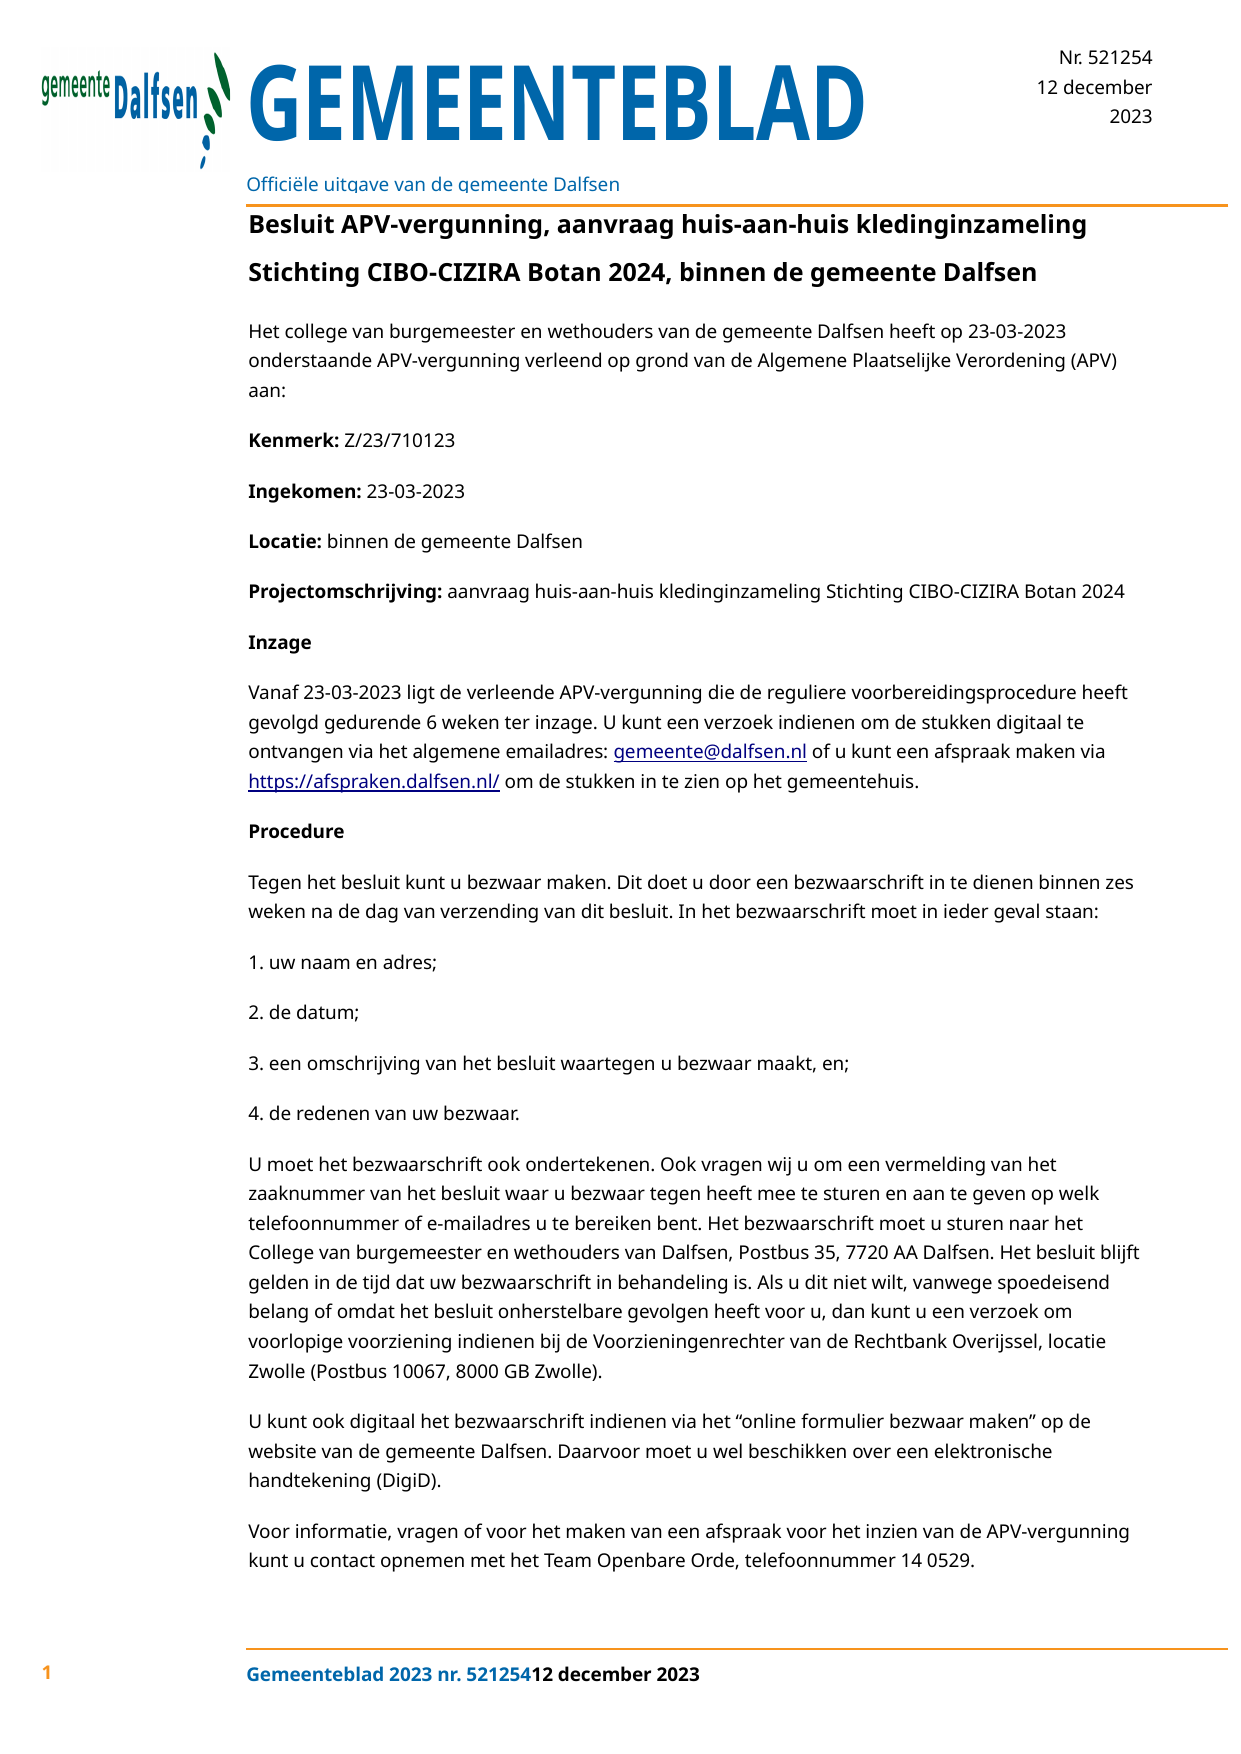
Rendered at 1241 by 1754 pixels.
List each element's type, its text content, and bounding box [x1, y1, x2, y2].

text Procedure [248, 819, 1152, 844]
text 3. een omschrijving van het besluit waartegen u bezwaar maakt, en; [248, 1050, 1152, 1076]
text 1. uw naam en adres; [248, 949, 1152, 975]
text U kunt ook digitaal het bezwaarschrift indienen via het “online formulier bezwaar maken” op de website van de gemeente Dalfsen. Daarvoor moet u wel beschikken over een elektronische handtekening (DigiD). [248, 1408, 1152, 1493]
text Het college van burgemeester en wethouders van de gemeente Dalfsen heeft op 23-03-2023 onderstaande APV-vergunning verleend op grond van de Algemene Plaatselijke Verordening (APV) aan: [248, 318, 1152, 403]
text Locatie: binnen de gemeente Dalfsen [248, 528, 1152, 554]
text 4. de redenen van uw bezwaar. [248, 1100, 1152, 1126]
text Vanaf 23-03-2023 ligt de verleende APV-vergunning die de reguliere voorbereidingsprocedure heeft gevolgd gedurende 6 weken ter inzage. U kunt een verzoek indienen om de stukken digitaal te ontvangen via het algemene emailadres: gemeente@dalfsen.nl of u kunt een afspraak maken via https://afspraken.dalfsen.nl/ om de stukken in te zien op het gemeentehuis. [248, 679, 1152, 794]
picture [41, 47, 231, 172]
text Voor informatie, vragen of voor het maken van een afspraak voor het inzien van de APV-vergunning kunt u contact opnemen met het Team Openbare Orde, telefoonnummer 14 0529. [248, 1518, 1152, 1573]
text Kenmerk: Z/23/710123 [248, 427, 1152, 453]
text Tegen het besluit kunt u bezwaar maken. Dit doet u door een bezwaarschrift in te dienen binnen zes weken na de dag van verzending van dit besluit. In het bezwaarschrift moet in ieder geval staan: [248, 869, 1152, 924]
text Ingekomen: 23-03-2023 [248, 478, 1152, 504]
text U moet het bezwaarschrift ook ondertekenen. Ook vragen wij u om een vermelding van het zaaknummer van het besluit waar u bezwaar tegen heeft mee te sturen en aan te geven op welk telefoonnummer of e-mailadres u te bereiken bent. Het bezwaarschrift moet u sturen naar het College van burgemeester en wethouders van Dalfsen, Postbus 35, 7720 AA Dalfsen. Het besluit blijft gelden in de tijd dat uw bezwaarschrift in behandeling is. Als u dit niet wilt, vanwege spoedeisend belang of omdat het besluit onherstelbare gevolgen heeft voor u, dan kunt u een verzoek om voorlopige voorziening indienen bij de Voorzieningenrechter van de Rechtbank Overijssel, locatie Zwolle (Postbus 10067, 8000 GB Zwolle). [248, 1151, 1152, 1384]
text Inzage [248, 629, 1152, 655]
text 2. de datum; [248, 999, 1152, 1025]
text Projectomschrijving: aanvraag huis-aan-huis kledinginzameling Stichting CIBO-CIZIRA Botan 2024 [248, 579, 1152, 604]
text Besluit APV-vergunning, aanvraag huis-aan-huis kledinginzameling Stichting CIBO-CIZIRA Botan 2024, binnen de gemeente Dalfsen [248, 207, 1152, 288]
